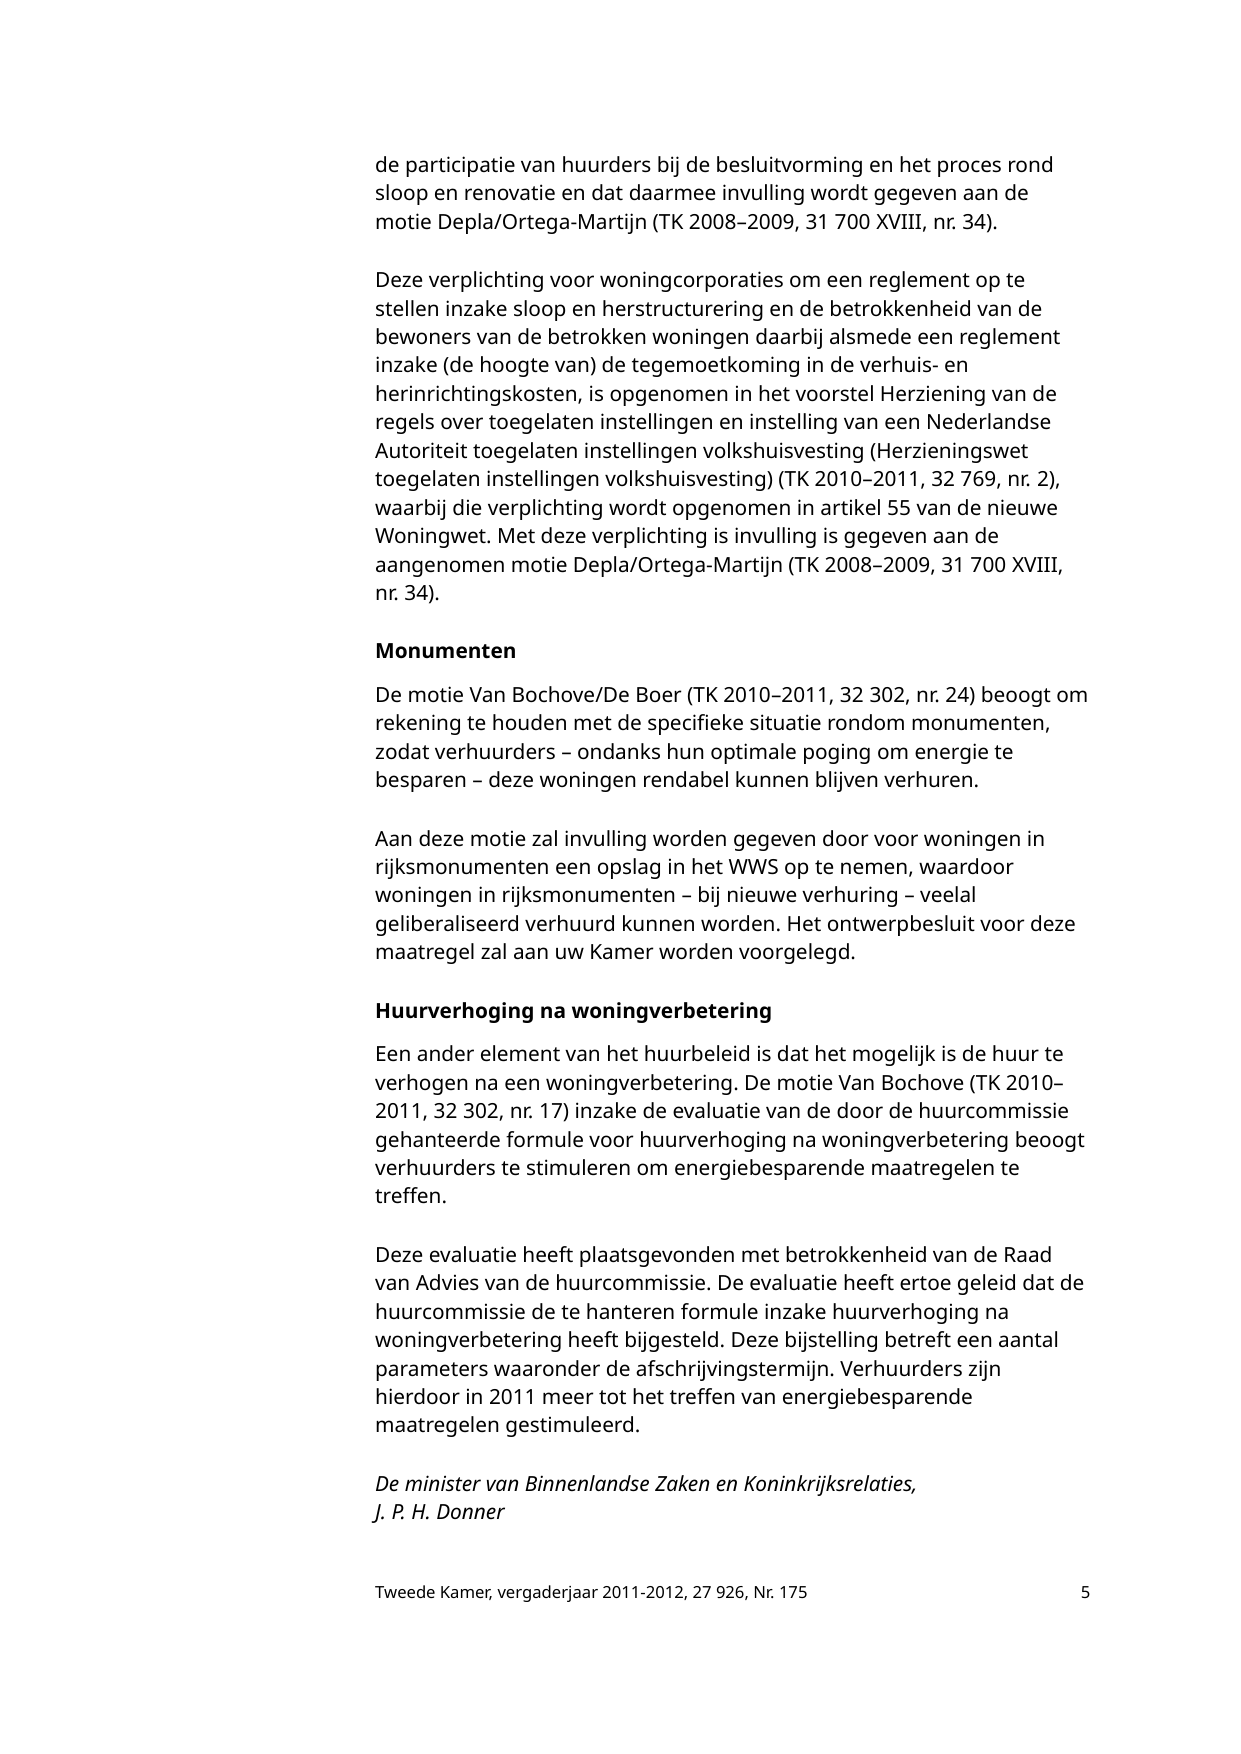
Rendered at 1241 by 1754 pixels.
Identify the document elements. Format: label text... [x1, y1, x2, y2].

text Aan deze motie zal invulling worden gegeven door voor woningen in rijksmonumenten een opslag in het WWS op te nemen, waardoor woningen in rijksmonumenten – bij nieuwe verhuring – veelal geliberaliseerd verhuurd kunnen worden. Het ontwerpbesluit voor deze maatregel zal aan uw Kamer worden voorgelegd. [375, 824, 1090, 966]
text Monumenten [375, 637, 1090, 665]
text de participatie van huurders bij de besluitvorming en het proces rond sloop en renovatie en dat daarmee invulling wordt gegeven aan de motie Depla/Ortega-Martijn (TK 2008–2009, 31 700 XVIII, nr. 34). [375, 150, 1090, 235]
text Deze evaluatie heeft plaatsgevonden met betrokkenheid van de Raad van Advies van de huurcommissie. De evaluatie heeft ertoe geleid dat de huurcommissie de te hanteren formule inzake huurverhoging na woningverbetering heeft bijgesteld. Deze bijstelling betreft een aantal parameters waaronder de afschrijvingstermijn. Verhuurders zijn hierdoor in 2011 meer tot het treffen van energiebesparende maatregelen gestimuleerd. [375, 1240, 1090, 1439]
text De minister van Binnenlandse Zaken en Koninkrijksrelaties, [375, 1469, 1090, 1497]
text Een ander element van het huurbeleid is dat het mogelijk is de huur te verhogen na een woningverbetering. De motie Van Bochove (TK 2010–2011, 32 302, nr. 17) inzake de evaluatie van de door de huurcommissie gehanteerde formule voor huurverhoging na woningverbetering beoogt verhuurders te stimuleren om energiebesparende maatregelen te treffen. [375, 1039, 1090, 1210]
text Deze verplichting voor woningcorporaties om een reglement op te stellen inzake sloop en herstructurering en de betrokkenheid van de bewoners van de betrokken woningen daarbij alsmede een reglement inzake (de hoogte van) de tegemoetkoming in de verhuis- en herinrichtingskosten, is opgenomen in het voorstel Herziening van de regels over toegelaten instellingen en instelling van een Nederlandse Autoriteit toegelaten instellingen volkshuisvesting (Herzieningswet toegelaten instellingen volkshuisvesting) (TK 2010–2011, 32 769, nr. 2), waarbij die verplichting wordt opgenomen in artikel 55 van de nieuwe Woningwet. Met deze verplichting is invulling is gegeven aan de aangenomen motie Depla/Ortega-Martijn (TK 2008–2009, 31 700 XVIII, nr. 34). [375, 265, 1090, 607]
text Huurverhoging na woningverbetering [375, 996, 1090, 1024]
text De motie Van Bochove/De Boer (TK 2010–2011, 32 302, nr. 24) beoogt om rekening te houden met de specifieke situatie rondom monumenten, zodat verhuurders – ondanks hun optimale poging om energie te besparen – deze woningen rendabel kunnen blijven verhuren. [375, 680, 1090, 794]
text J. P. H. Donner [375, 1497, 1090, 1526]
